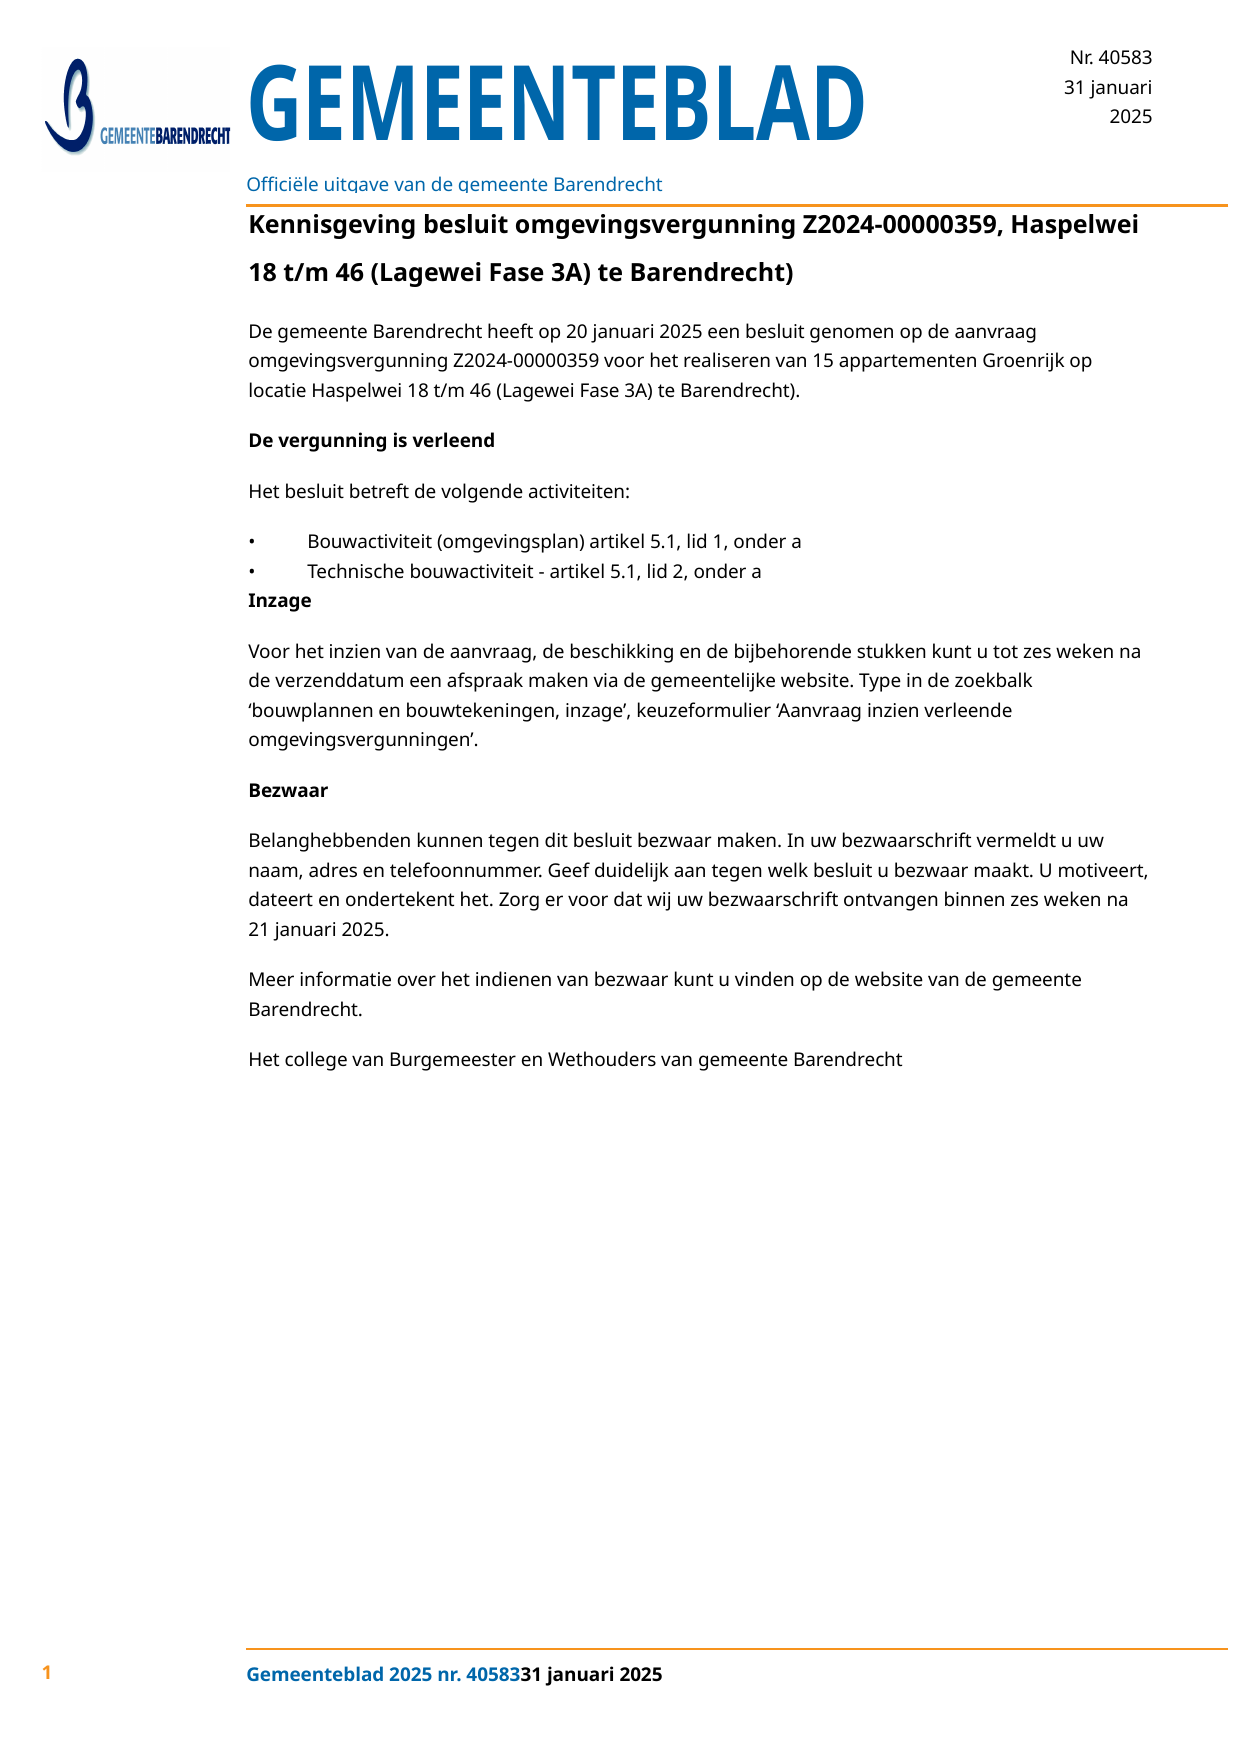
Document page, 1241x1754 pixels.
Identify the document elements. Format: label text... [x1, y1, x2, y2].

text Belanghebbenden kunnen tegen dit besluit bezwaar maken. In uw bezwaarschrift vermeldt u uw naam, adres en telefoonnummer. Geef duidelijk aan tegen welk besluit u bezwaar maakt. U motiveert, dateert en ondertekent het. Zorg er voor dat wij uw bezwaarschrift ontvangen binnen zes weken na 21 januari 2025. [248, 827, 1152, 942]
list Technische bouwactiviteit - artikel 5.1, lid 2, onder a [248, 558, 1152, 584]
text Bezwaar [248, 777, 1152, 803]
text Het college van Burgemeester en Wethouders van gemeente Barendrecht [248, 1047, 1152, 1072]
text Kennisgeving besluit omgevingsvergunning Z2024-00000359, Haspelwei 18 t/m 46 (Lagewei Fase 3A) te Barendrecht) [248, 207, 1152, 288]
list Bouwactiviteit (omgevingsplan) artikel 5.1, lid 1, onder a [248, 528, 1152, 554]
picture [41, 47, 231, 172]
text De vergunning is verleend [248, 427, 1152, 453]
text De gemeente Barendrecht heeft op 20 januari 2025 een besluit genomen op de aanvraag omgevingsvergunning Z2024-00000359 voor het realiseren van 15 appartementen Groenrijk op locatie Haspelwei 18 t/m 46 (Lagewei Fase 3A) te Barendrecht). [248, 318, 1152, 403]
text Inzage [248, 587, 1152, 613]
text Het besluit betreft de volgende activiteiten: [248, 478, 1152, 504]
text Voor het inzien van de aanvraag, de beschikking en de bijbehorende stukken kunt u tot zes weken na de verzenddatum een afspraak maken via de gemeentelijke website. Type in de zoekbalk ‘bouwplannen en bouwtekeningen, inzage’, keuzeformulier ‘Aanvraag inzien verleende omgevingsvergunningen’. [248, 638, 1152, 752]
text Meer informatie over het indienen van bezwaar kunt u vinden op de website van de gemeente Barendrecht. [248, 967, 1152, 1022]
